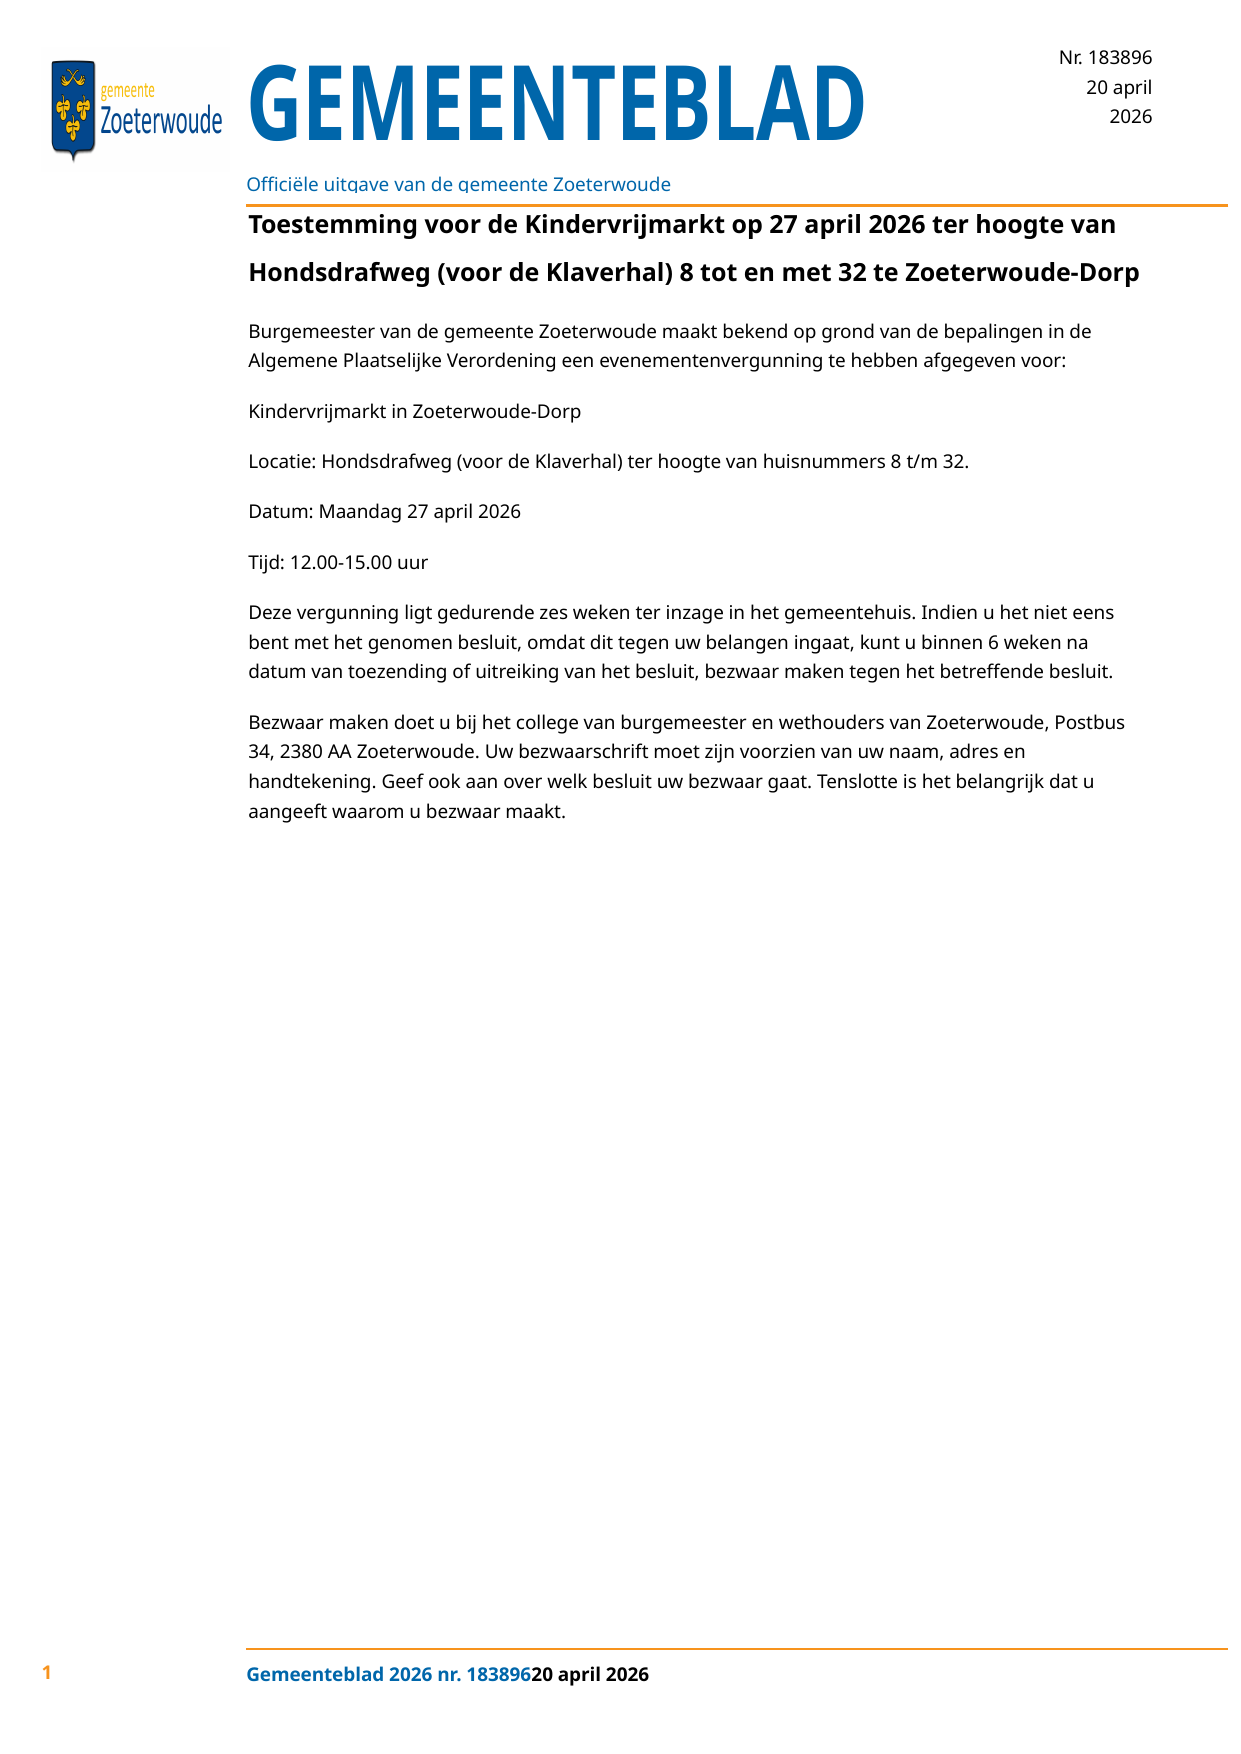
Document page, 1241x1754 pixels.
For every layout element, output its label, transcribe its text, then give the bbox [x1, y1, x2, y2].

text Datum: Maandag 27 april 2026 [248, 499, 1152, 524]
text Toestemming voor de Kindervrijmarkt op 27 april 2026 ter hoogte van Hondsdrafweg (voor de Klaverhal) 8 tot en met 32 te Zoeterwoude-Dorp [248, 207, 1152, 288]
text Tijd: 12.00-15.00 uur [248, 549, 1152, 575]
text Locatie: Hondsdrafweg (voor de Klaverhal) ter hoogte van huisnummers 8 t/m 32. [248, 448, 1152, 474]
text Kindervrijmarkt in Zoeterwoude-Dorp [248, 398, 1152, 424]
picture [41, 47, 231, 172]
text Bezwaar maken doet u bij het college van burgemeester en wethouders van Zoeterwoude, Postbus 34, 2380 AA Zoeterwoude. Uw bezwaarschrift moet zijn voorzien van uw naam, adres en handtekening. Geef ook aan over welk besluit uw bezwaar gaat. Tenslotte is het belangrijk dat u aangeeft waarom u bezwaar maakt. [248, 709, 1152, 824]
text Deze vergunning ligt gedurende zes weken ter inzage in het gemeentehuis. Indien u het niet eens bent met het genomen besluit, omdat dit tegen uw belangen ingaat, kunt u binnen 6 weken na datum van toezending of uitreiking van het besluit, bezwaar maken tegen het betreffende besluit. [248, 599, 1152, 684]
text Burgemeester van de gemeente Zoeterwoude maakt bekend op grond van de bepalingen in de Algemene Plaatselijke Verordening een evenementenvergunning te hebben afgegeven voor: [248, 318, 1152, 373]
